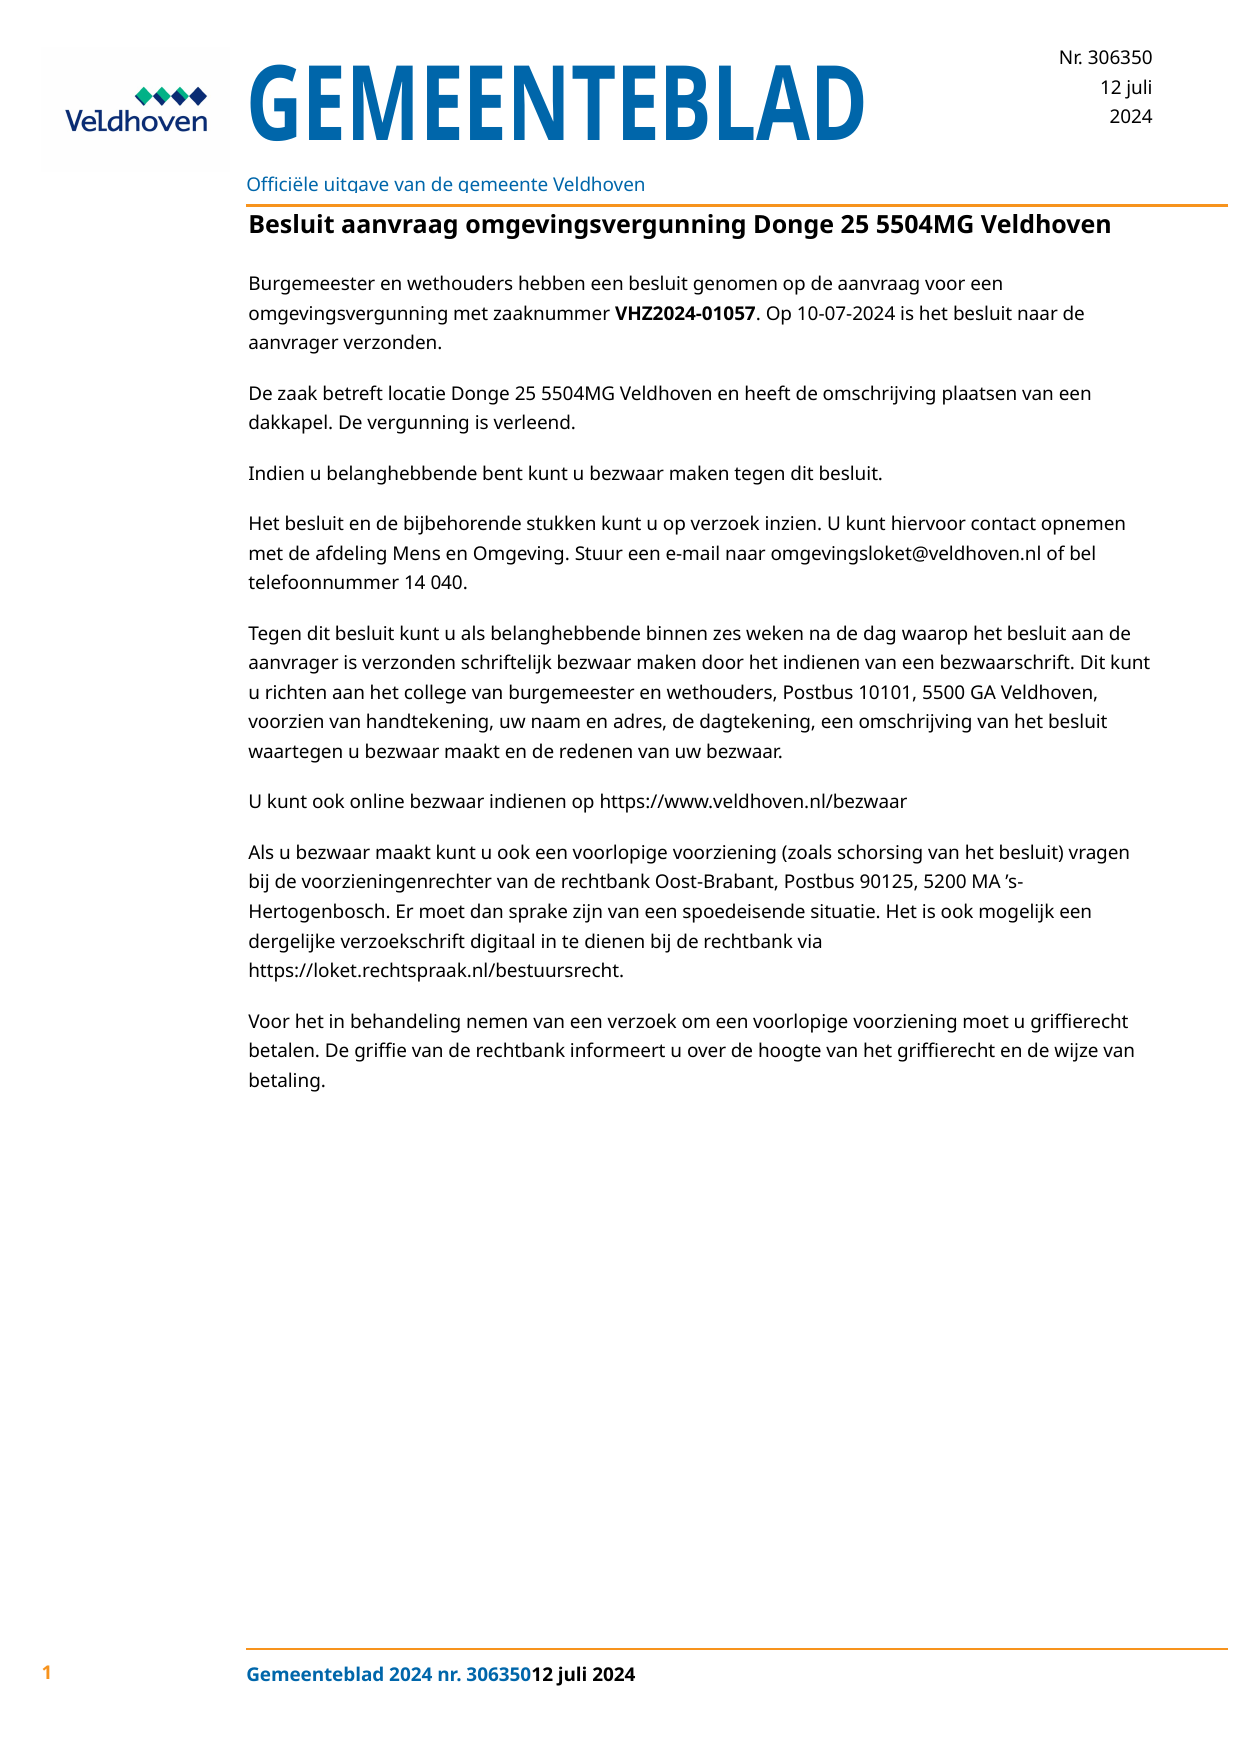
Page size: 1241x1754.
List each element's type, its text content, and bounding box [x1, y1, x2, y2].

text Het besluit en de bijbehorende stukken kunt u op verzoek inzien. U kunt hiervoor contact opnemen met de afdeling Mens en Omgeving. Stuur een e-mail naar omgevingsloket@veldhoven.nl of bel telefoonnummer 14 040. [248, 510, 1152, 595]
text Burgemeester en wethouders hebben een besluit genomen op de aanvraag voor een omgevingsvergunning met zaaknummer VHZ2024-01057. Op 10-07-2024 is het besluit naar de aanvrager verzonden. [248, 270, 1152, 355]
text U kunt ook online bezwaar indienen op https://www.veldhoven.nl/bezwaar [248, 789, 1152, 814]
text Voor het in behandeling nemen van een verzoek om een voorlopige voorziening moet u griffierecht betalen. De griffie van de rechtbank informeert u over de hoogte van het griffierecht en de wijze van betaling. [248, 1008, 1152, 1093]
text Als u bezwaar maakt kunt u ook een voorlopige voorziening (zoals schorsing van het besluit) vragen bij de voorzieningenrechter van de rechtbank Oost-Brabant, Postbus 90125, 5200 MA ’s-Hertogenbosch. Er moet dan sprake zijn van een spoedeisende situatie. Het is ook mogelijk een dergelijke verzoekschrift digitaal in te dienen bij de rechtbank via https://loket.rechtspraak.nl/bestuursrecht. [248, 839, 1152, 983]
text Tegen dit besluit kunt u als belanghebbende binnen zes weken na de dag waarop het besluit aan de aanvrager is verzonden schriftelijk bezwaar maken door het indienen van een bezwaarschrift. Dit kunt u richten aan het college van burgemeester en wethouders, Postbus 10101, 5500 GA Veldhoven, voorzien van handtekening, uw naam en adres, de dagtekening, een omschrijving van het besluit waartegen u bezwaar maakt en de redenen van uw bezwaar. [248, 620, 1152, 764]
picture [41, 47, 231, 172]
text Besluit aanvraag omgevingsvergunning Donge 25 5504MG Veldhoven [248, 207, 1152, 241]
text Indien u belanghebbende bent kunt u bezwaar maken tegen dit besluit. [248, 460, 1152, 486]
text De zaak betreft locatie Donge 25 5504MG Veldhoven en heeft de omschrijving plaatsen van een dakkapel. De vergunning is verleend. [248, 380, 1152, 435]
